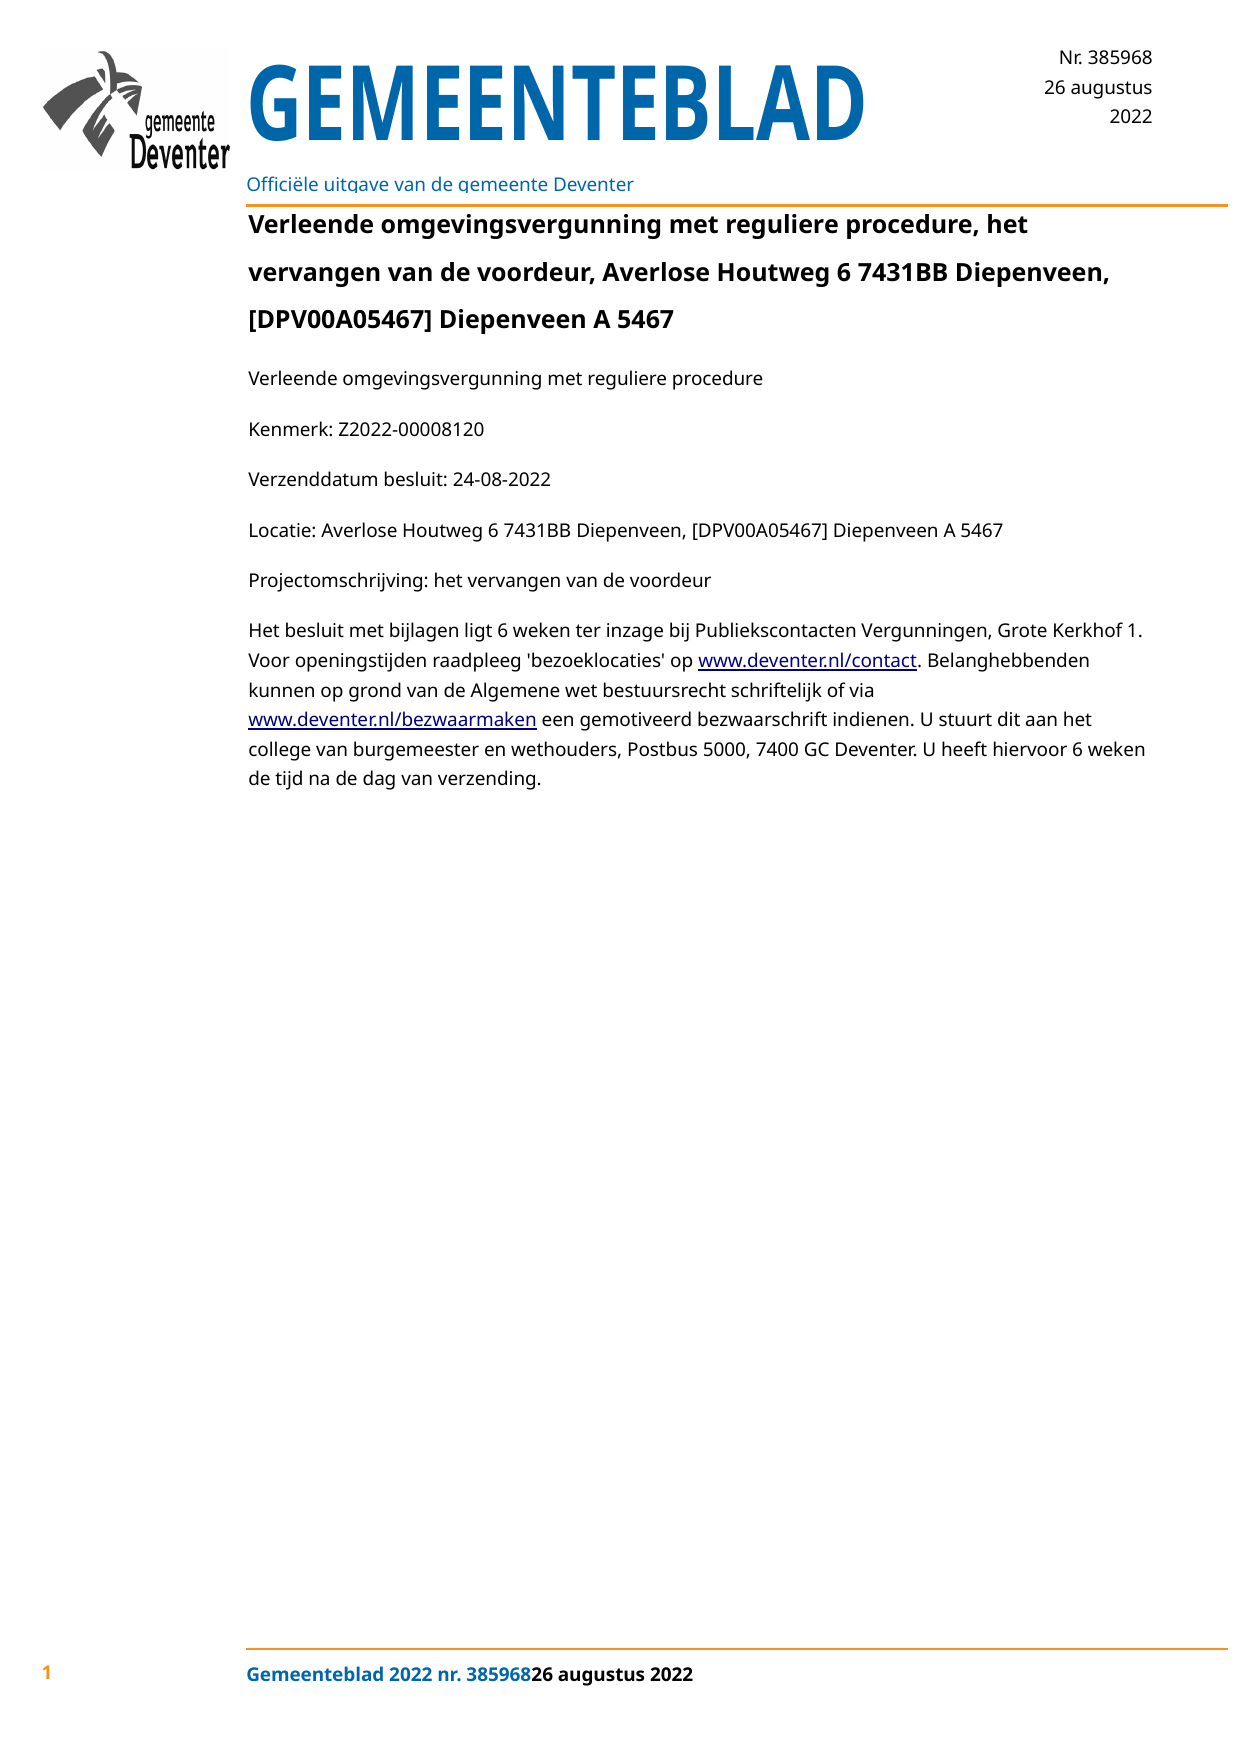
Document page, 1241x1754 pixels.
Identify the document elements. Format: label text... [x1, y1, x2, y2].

text Verzenddatum besluit: 24-08-2022 [248, 466, 1152, 492]
picture [41, 47, 231, 172]
text Verleende omgevingsvergunning met reguliere procedure [248, 366, 1152, 391]
text Kenmerk: Z2022-00008120 [248, 416, 1152, 442]
text Locatie: Averlose Houtweg 6 7431BB Diepenveen, [DPV00A05467] Diepenveen A 5467 [248, 517, 1152, 542]
text Het besluit met bijlagen ligt 6 weken ter inzage bij Publiekscontacten Vergunningen, Grote Kerkhof 1. Voor openingstijden raadpleeg 'bezoeklocaties' op www.deventer.nl/contact. Belanghebbenden kunnen op grond van de Algemene wet bestuursrecht schriftelijk of via www.deventer.nl/bezwaarmaken een gemotiveerd bezwaarschrift indienen. U stuurt dit aan het college van burgemeester en wethouders, Postbus 5000, 7400 GC Deventer. U heeft hiervoor 6 weken de tijd na de dag van verzending. [248, 618, 1152, 791]
text Verleende omgevingsvergunning met reguliere procedure, het vervangen van de voordeur, Averlose Houtweg 6 7431BB Diepenveen, [DPV00A05467] Diepenveen A 5467 [248, 207, 1152, 336]
text Projectomschrijving: het vervangen van de voordeur [248, 567, 1152, 593]
